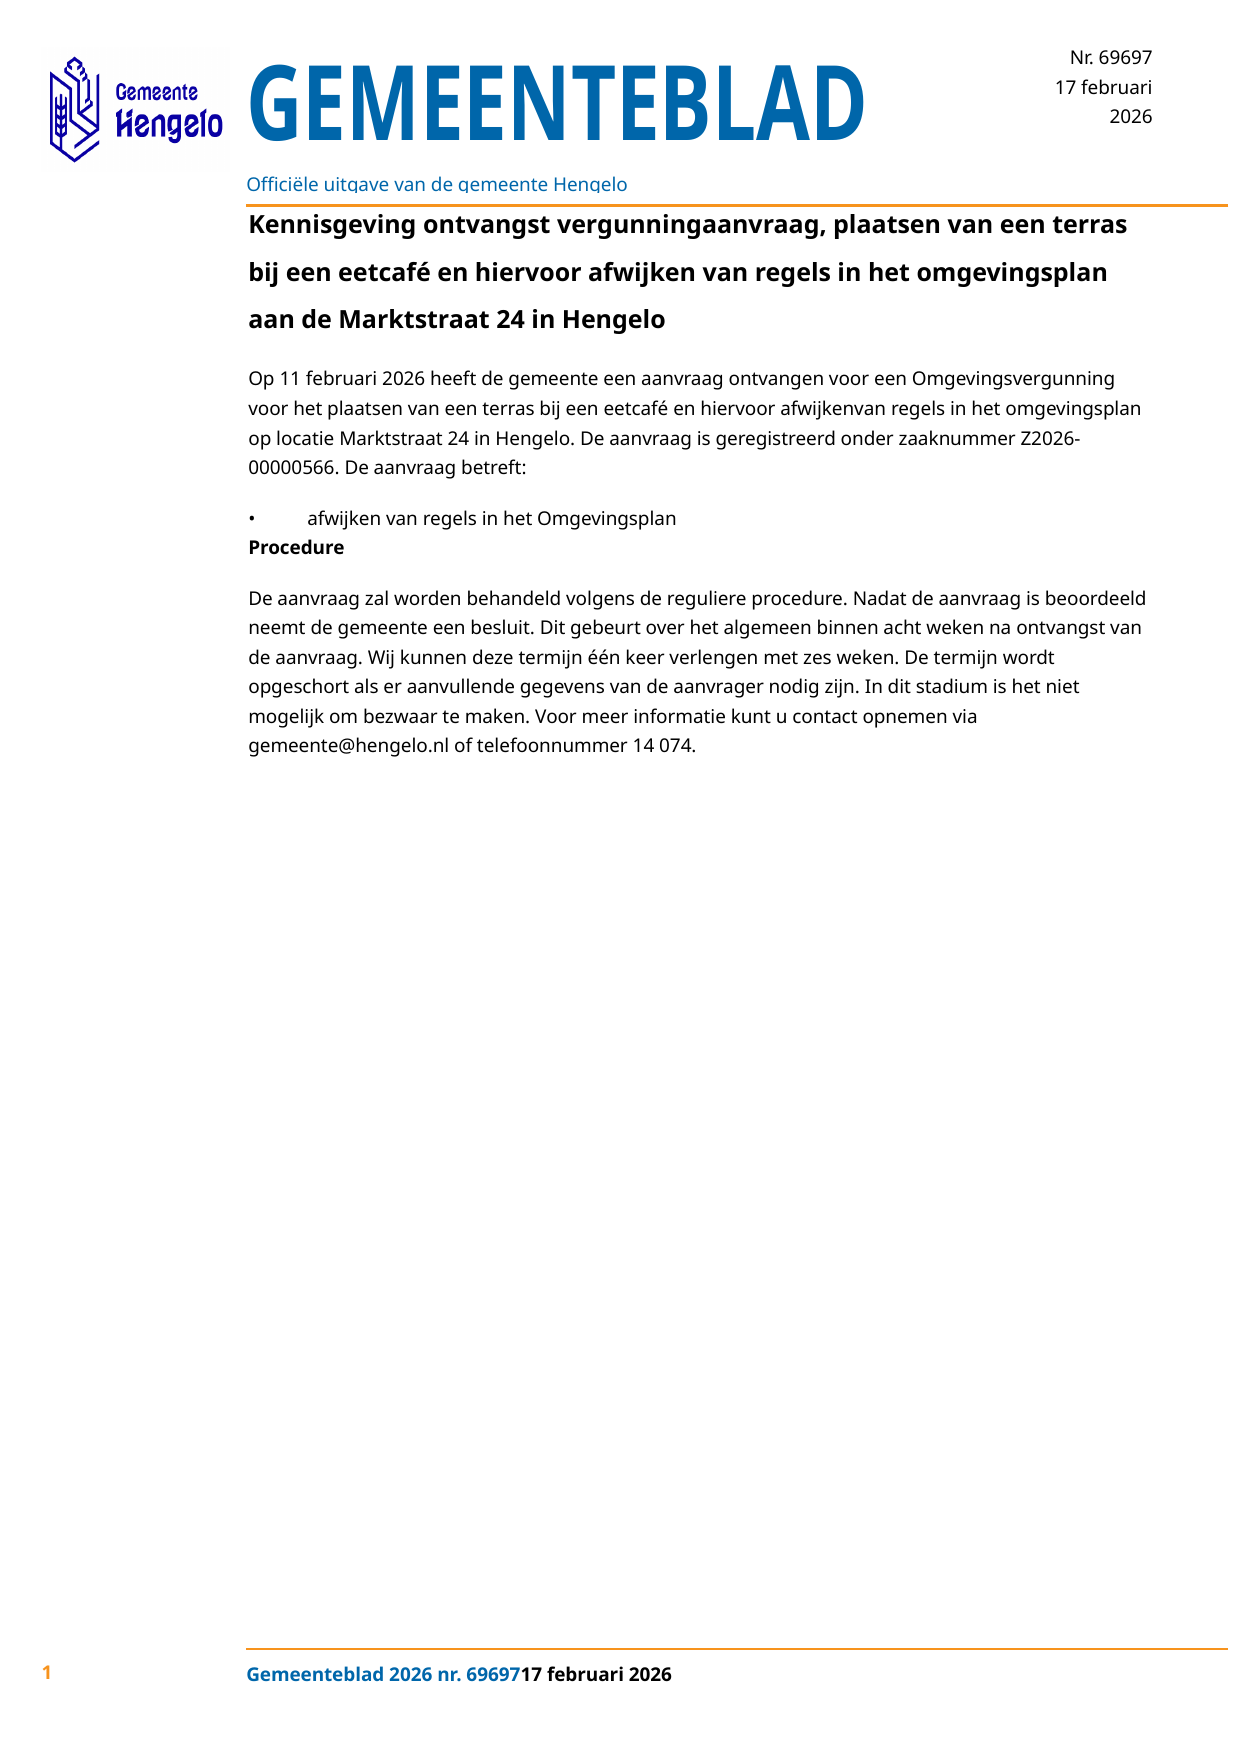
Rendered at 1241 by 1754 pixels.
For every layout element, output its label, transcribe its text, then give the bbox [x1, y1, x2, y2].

list afwijken van regels in het Omgevingsplan [248, 505, 1152, 530]
text Kennisgeving ontvangst vergunningaanvraag, plaatsen van een terras bij een eetcafé en hiervoor afwijken van regels in het omgevingsplan aan de Marktstraat 24 in Hengelo [248, 207, 1152, 336]
picture [41, 47, 231, 172]
text Procedure [248, 534, 1152, 560]
text De aanvraag zal worden behandeld volgens de reguliere procedure. Nadat de aanvraag is beoordeeld neemt de gemeente een besluit. Dit gebeurt over het algemeen binnen acht weken na ontvangst van de aanvraag. Wij kunnen deze termijn één keer verlengen met zes weken. De termijn wordt opgeschort als er aanvullende gegevens van de aanvrager nodig zijn. In dit stadium is het niet mogelijk om bezwaar te maken. Voor meer informatie kunt u contact opnemen via gemeente@hengelo.nl of telefoonnummer 14 074. [248, 585, 1152, 758]
text Op 11 februari 2026 heeft de gemeente een aanvraag ontvangen voor een Omgevingsvergunning voor het plaatsen van een terras bij een eetcafé en hiervoor afwijkenvan regels in het omgevingsplan op locatie Marktstraat 24 in Hengelo. De aanvraag is geregistreerd onder zaaknummer Z2026-00000566. De aanvraag betreft: [248, 366, 1152, 480]
